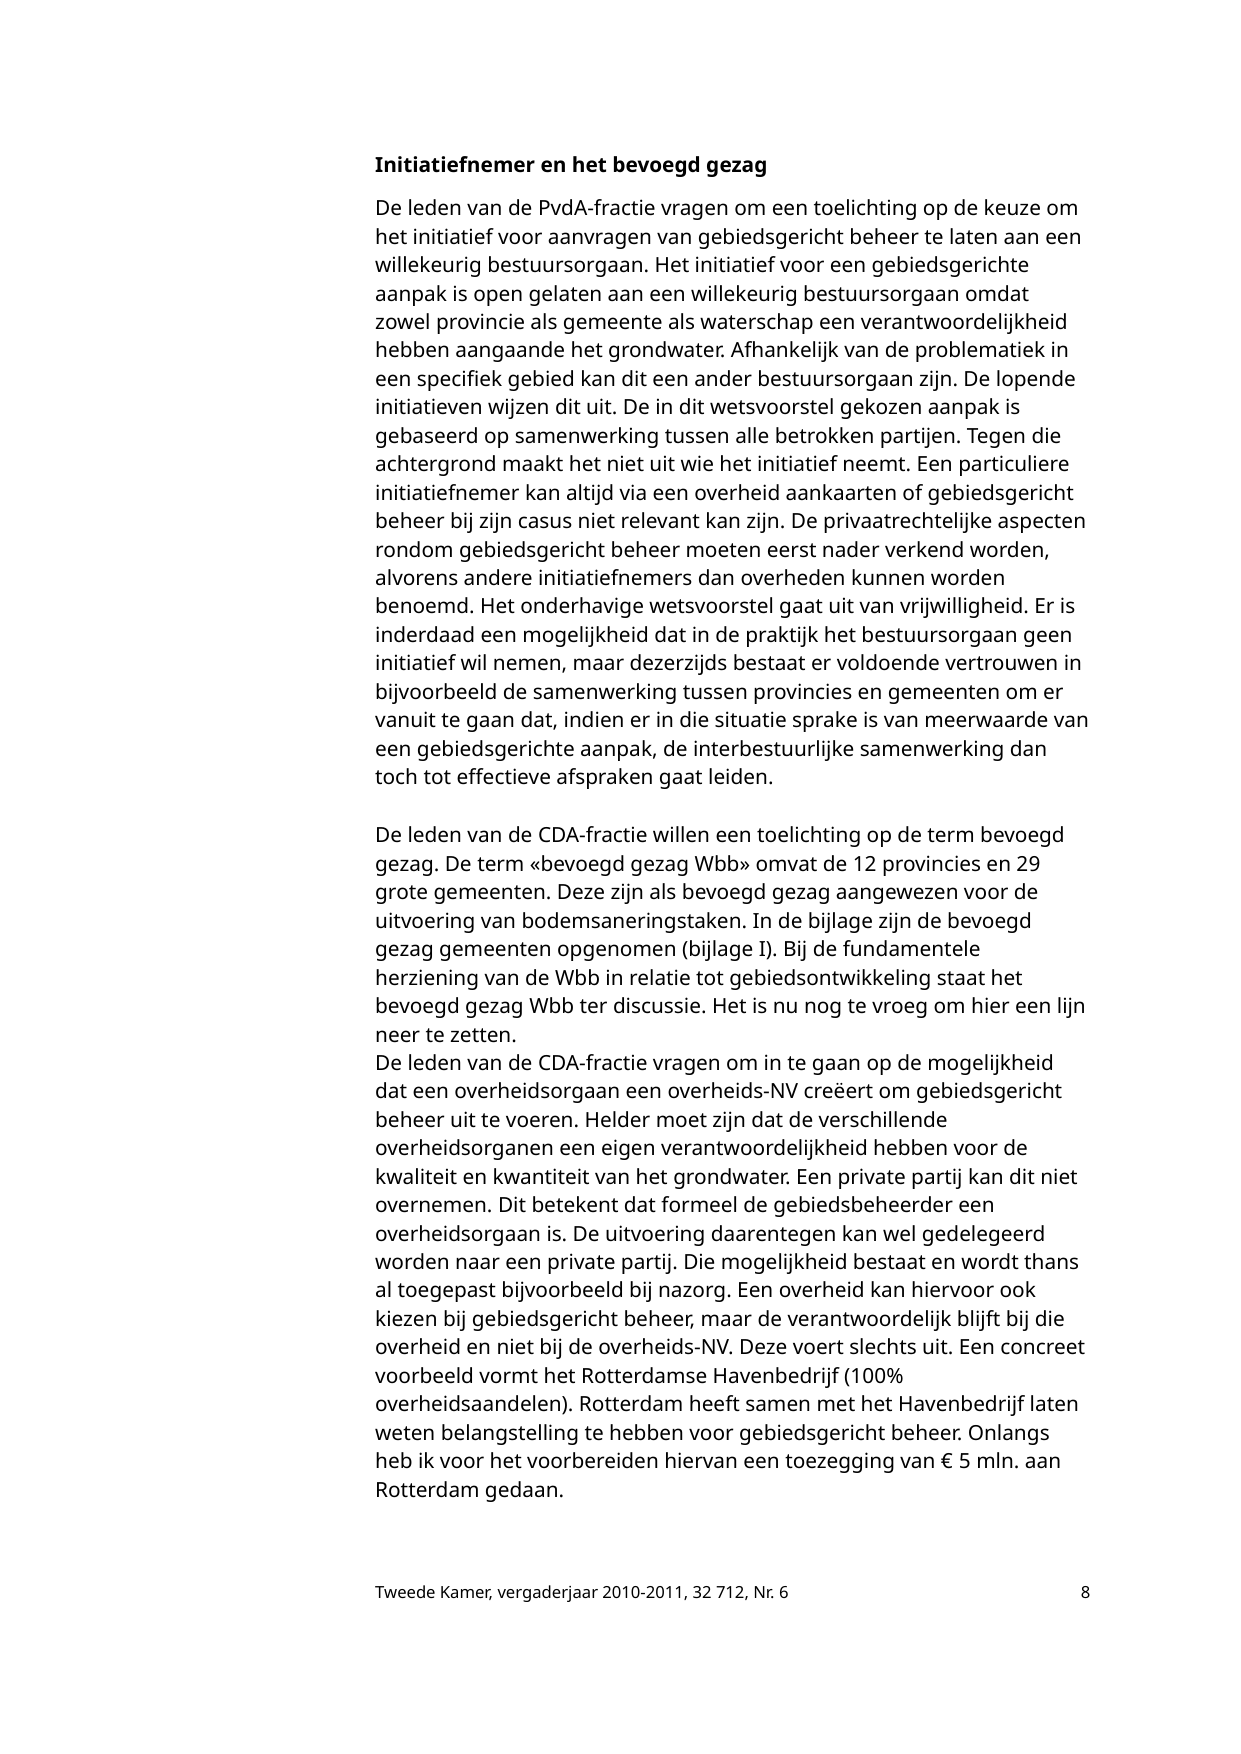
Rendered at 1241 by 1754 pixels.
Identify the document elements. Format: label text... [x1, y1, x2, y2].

text De leden van de CDA-fractie vragen om in te gaan op de mogelijkheid dat een overheidsorgaan een overheids-NV creëert om gebiedsgericht beheer uit te voeren. Helder moet zijn dat de verschillende overheidsorganen een eigen verantwoordelijkheid hebben voor de kwaliteit en kwantiteit van het grondwater. Een private partij kan dit niet overnemen. Dit betekent dat formeel de gebiedsbeheerder een overheidsorgaan is. De uitvoering daarentegen kan wel gedelegeerd worden naar een private partij. Die mogelijkheid bestaat en wordt thans al toegepast bijvoorbeeld bij nazorg. Een overheid kan hiervoor ook kiezen bij gebiedsgericht beheer, maar de verantwoordelijk blijft bij die overheid en niet bij de overheids-NV. Deze voert slechts uit. Een concreet voorbeeld vormt het Rotterdamse Havenbedrijf (100% overheidsaandelen). Rotterdam heeft samen met het Havenbedrijf laten weten belangstelling te hebben voor gebiedsgericht beheer. Onlangs heb ik voor het voorbereiden hiervan een toezegging van € 5 mln. aan Rotterdam gedaan. [375, 1048, 1090, 1503]
text Initiatiefnemer en het bevoegd gezag [375, 150, 1090, 178]
text De leden van de CDA-fractie willen een toelichting op de term bevoegd gezag. De term «bevoegd gezag Wbb» omvat de 12 provincies en 29 grote gemeenten. Deze zijn als bevoegd gezag aangewezen voor de uitvoering van bodemsaneringstaken. In de bijlage zijn de bevoegd gezag gemeenten opgenomen (bijlage I). Bij de fundamentele herziening van de Wbb in relatie tot gebiedsontwikkeling staat het bevoegd gezag Wbb ter discussie. Het is nu nog te vroeg om hier een lijn neer te zetten. [375, 821, 1090, 1048]
text De leden van de PvdA-fractie vragen om een toelichting op de keuze om het initiatief voor aanvragen van gebiedsgericht beheer te laten aan een willekeurig bestuursorgaan. Het initiatief voor een gebiedsgerichte aanpak is open gelaten aan een willekeurig bestuursorgaan omdat zowel provincie als gemeente als waterschap een verantwoordelijkheid hebben aangaande het grondwater. Afhankelijk van de problematiek in een specifiek gebied kan dit een ander bestuursorgaan zijn. De lopende initiatieven wijzen dit uit. De in dit wetsvoorstel gekozen aanpak is gebaseerd op samenwerking tussen alle betrokken partijen. Tegen die achtergrond maakt het niet uit wie het initiatief neemt. Een particuliere initiatiefnemer kan altijd via een overheid aankaarten of gebiedsgericht beheer bij zijn casus niet relevant kan zijn. De privaatrechtelijke aspecten rondom gebiedsgericht beheer moeten eerst nader verkend worden, alvorens andere initiatiefnemers dan overheden kunnen worden benoemd. Het onderhavige wetsvoorstel gaat uit van vrijwilligheid. Er is inderdaad een mogelijkheid dat in de praktijk het bestuursorgaan geen initiatief wil nemen, maar dezerzijds bestaat er voldoende vertrouwen in bijvoorbeeld de samenwerking tussen provincies en gemeenten om er vanuit te gaan dat, indien er in die situatie sprake is van meerwaarde van een gebiedsgerichte aanpak, de interbestuurlijke samenwerking dan toch tot effectieve afspraken gaat leiden. [375, 193, 1090, 791]
